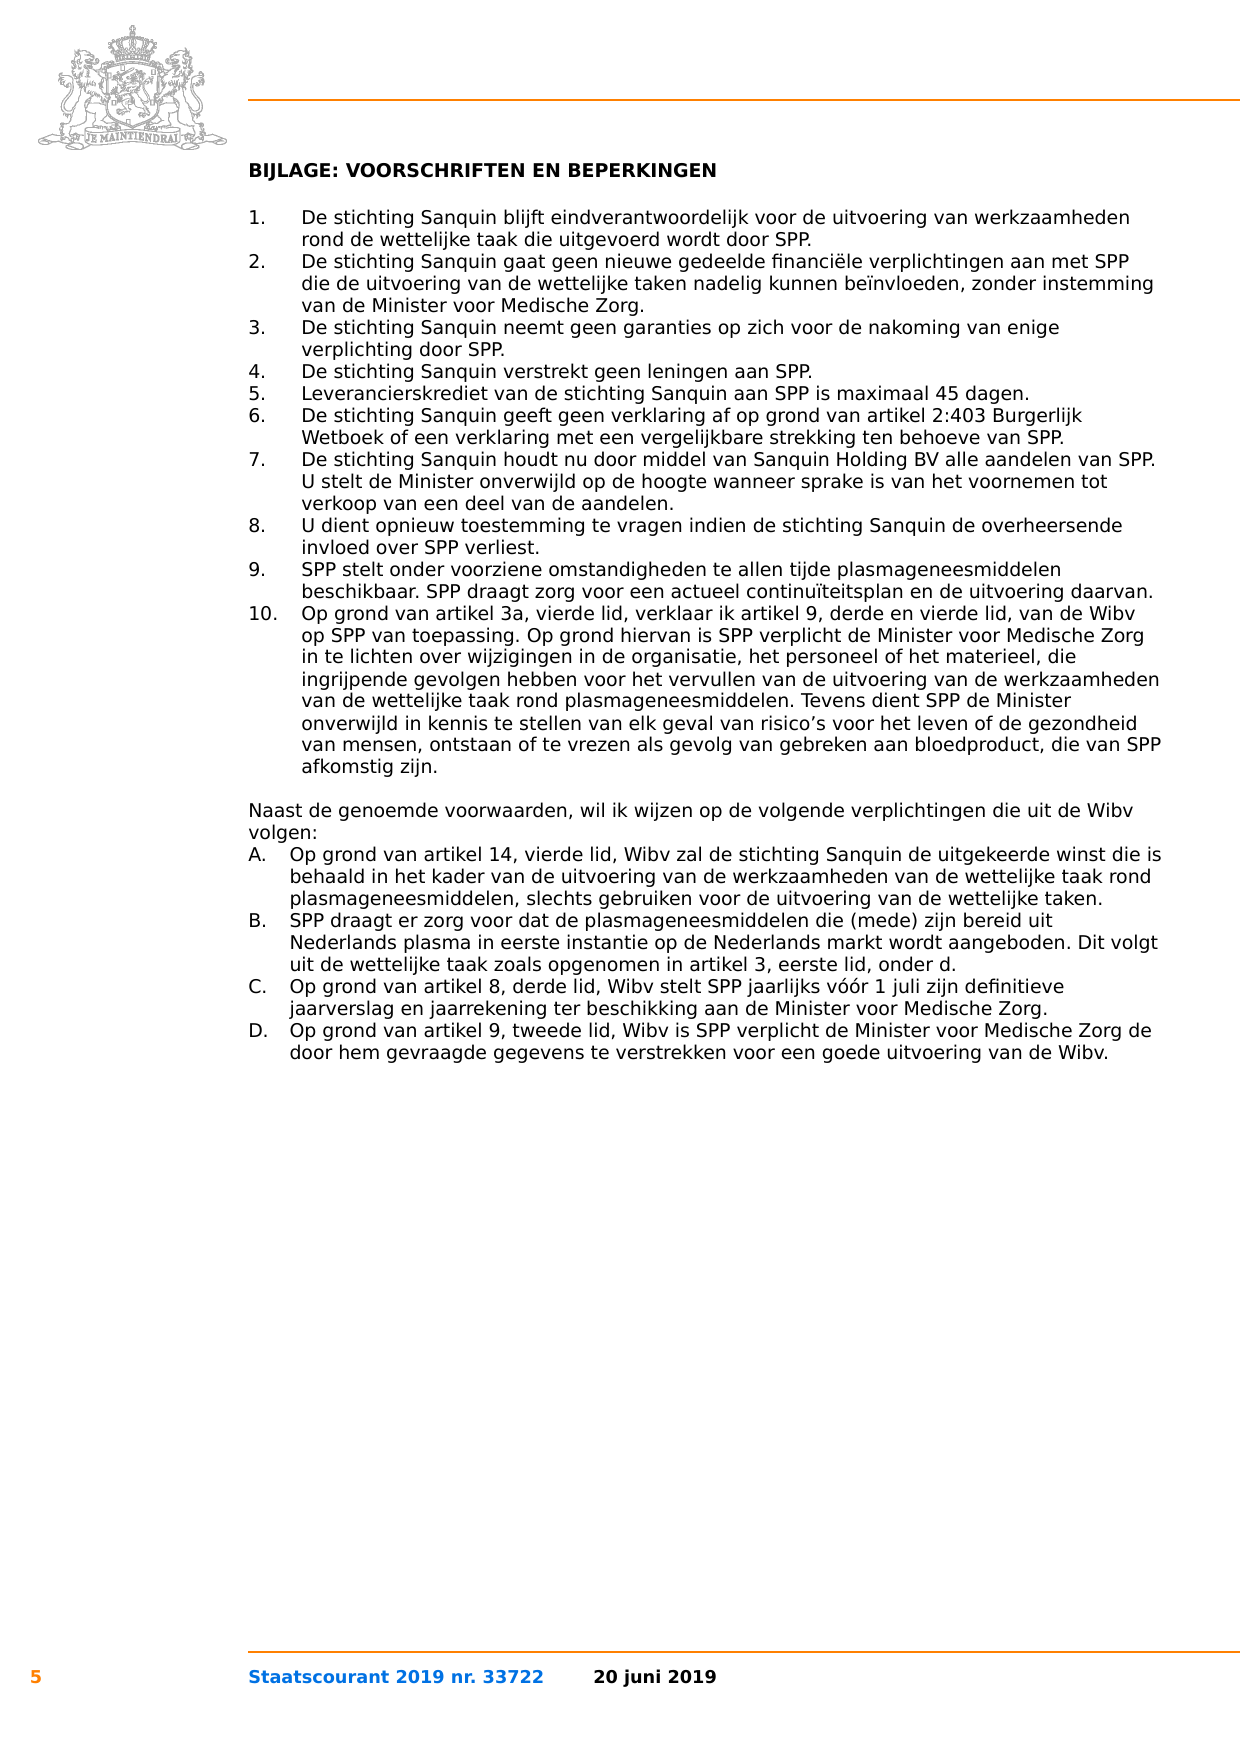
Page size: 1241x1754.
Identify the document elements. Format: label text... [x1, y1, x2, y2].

text 5. Leverancierskrediet van de stichting Sanquin aan SPP is maximaal 45 dagen. [248, 383, 1163, 405]
text 7. De stichting Sanquin houdt nu door middel van Sanquin Holding BV alle aandelen van SPP. U stelt de Minister onverwijld op de hoogte wanneer sprake is van het voornemen tot verkoop van een deel van de aandelen. [248, 449, 1163, 514]
text Naast de genoemde voorwaarden, wil ik wijzen op de volgende verplichtingen die uit de Wibv volgen: [248, 800, 1163, 844]
text B. SPP draagt er zorg voor dat de plasmageneesmiddelen die (mede) zijn bereid uit Nederlands plasma in eerste instantie op de Nederlands markt wordt aangeboden. Dit volgt uit de wettelijke taak zoals opgenomen in artikel 3, eerste lid, onder d. [248, 910, 1163, 976]
text 9. SPP stelt onder voorziene omstandigheden te allen tijde plasmageneesmiddelen beschikbaar. SPP draagt zorg voor een actueel continuïteitsplan en de uitvoering daarvan. [248, 558, 1163, 602]
text 2. De stichting Sanquin gaat geen nieuwe gedeelde financiële verplichtingen aan met SPP die de uitvoering van de wettelijke taken nadelig kunnen beïnvloeden, zonder instemming van de Minister voor Medische Zorg. [248, 251, 1163, 317]
text 4. De stichting Sanquin verstrekt geen leningen aan SPP. [248, 361, 1163, 383]
text 1. De stichting Sanquin blijft eindverantwoordelijk voor de uitvoering van werkzaamheden rond de wettelijke taak die uitgevoerd wordt door SPP. [248, 207, 1163, 251]
text 8. U dient opnieuw toestemming te vragen indien de stichting Sanquin de overheersende invloed over SPP verliest. [248, 514, 1163, 558]
picture [38, 25, 227, 150]
text 6. De stichting Sanquin geeft geen verklaring af op grond van artikel 2:403 Burgerlijk Wetboek of een verklaring met een vergelijkbare strekking ten behoeve van SPP. [248, 405, 1163, 449]
text 10. Op grond van artikel 3a, vierde lid, verklaar ik artikel 9, derde en vierde lid, van de Wibv op SPP van toepassing. Op grond hiervan is SPP verplicht de Minister voor Medische Zorg in te lichten over wijzigingen in de organisatie, het personeel of het materieel, die ingrijpende gevolgen hebben voor het vervullen van de uitvoering van de werkzaamheden van de wettelijke taak rond plasmageneesmiddelen. Tevens dient SPP de Minister onverwijld in kennis te stellen van elk geval van risico’s voor het leven of de gezondheid van mensen, ontstaan of te vrezen als gevolg van gebreken aan bloedproduct, die van SPP afkomstig zijn. [248, 602, 1163, 778]
text D. Op grond van artikel 9, tweede lid, Wibv is SPP verplicht de Minister voor Medische Zorg de door hem gevraagde gegevens te verstrekken voor een goede uitvoering van de Wibv. [248, 1020, 1163, 1064]
text 3. De stichting Sanquin neemt geen garanties op zich voor de nakoming van enige verplichting door SPP. [248, 317, 1163, 361]
subtitle BIJLAGE: VOORSCHRIFTEN EN BEPERKINGEN [248, 160, 1163, 182]
text A. Op grond van artikel 14, vierde lid, Wibv zal de stichting Sanquin de uitgekeerde winst die is behaald in het kader van de uitvoering van de werkzaamheden van de wettelijke taak rond plasmageneesmiddelen, slechts gebruiken voor de uitvoering van de wettelijke taken. [248, 844, 1163, 910]
text C. Op grond van artikel 8, derde lid, Wibv stelt SPP jaarlijks vóór 1 juli zijn definitieve jaarverslag en jaarrekening ter beschikking aan de Minister voor Medische Zorg. [248, 976, 1163, 1020]
